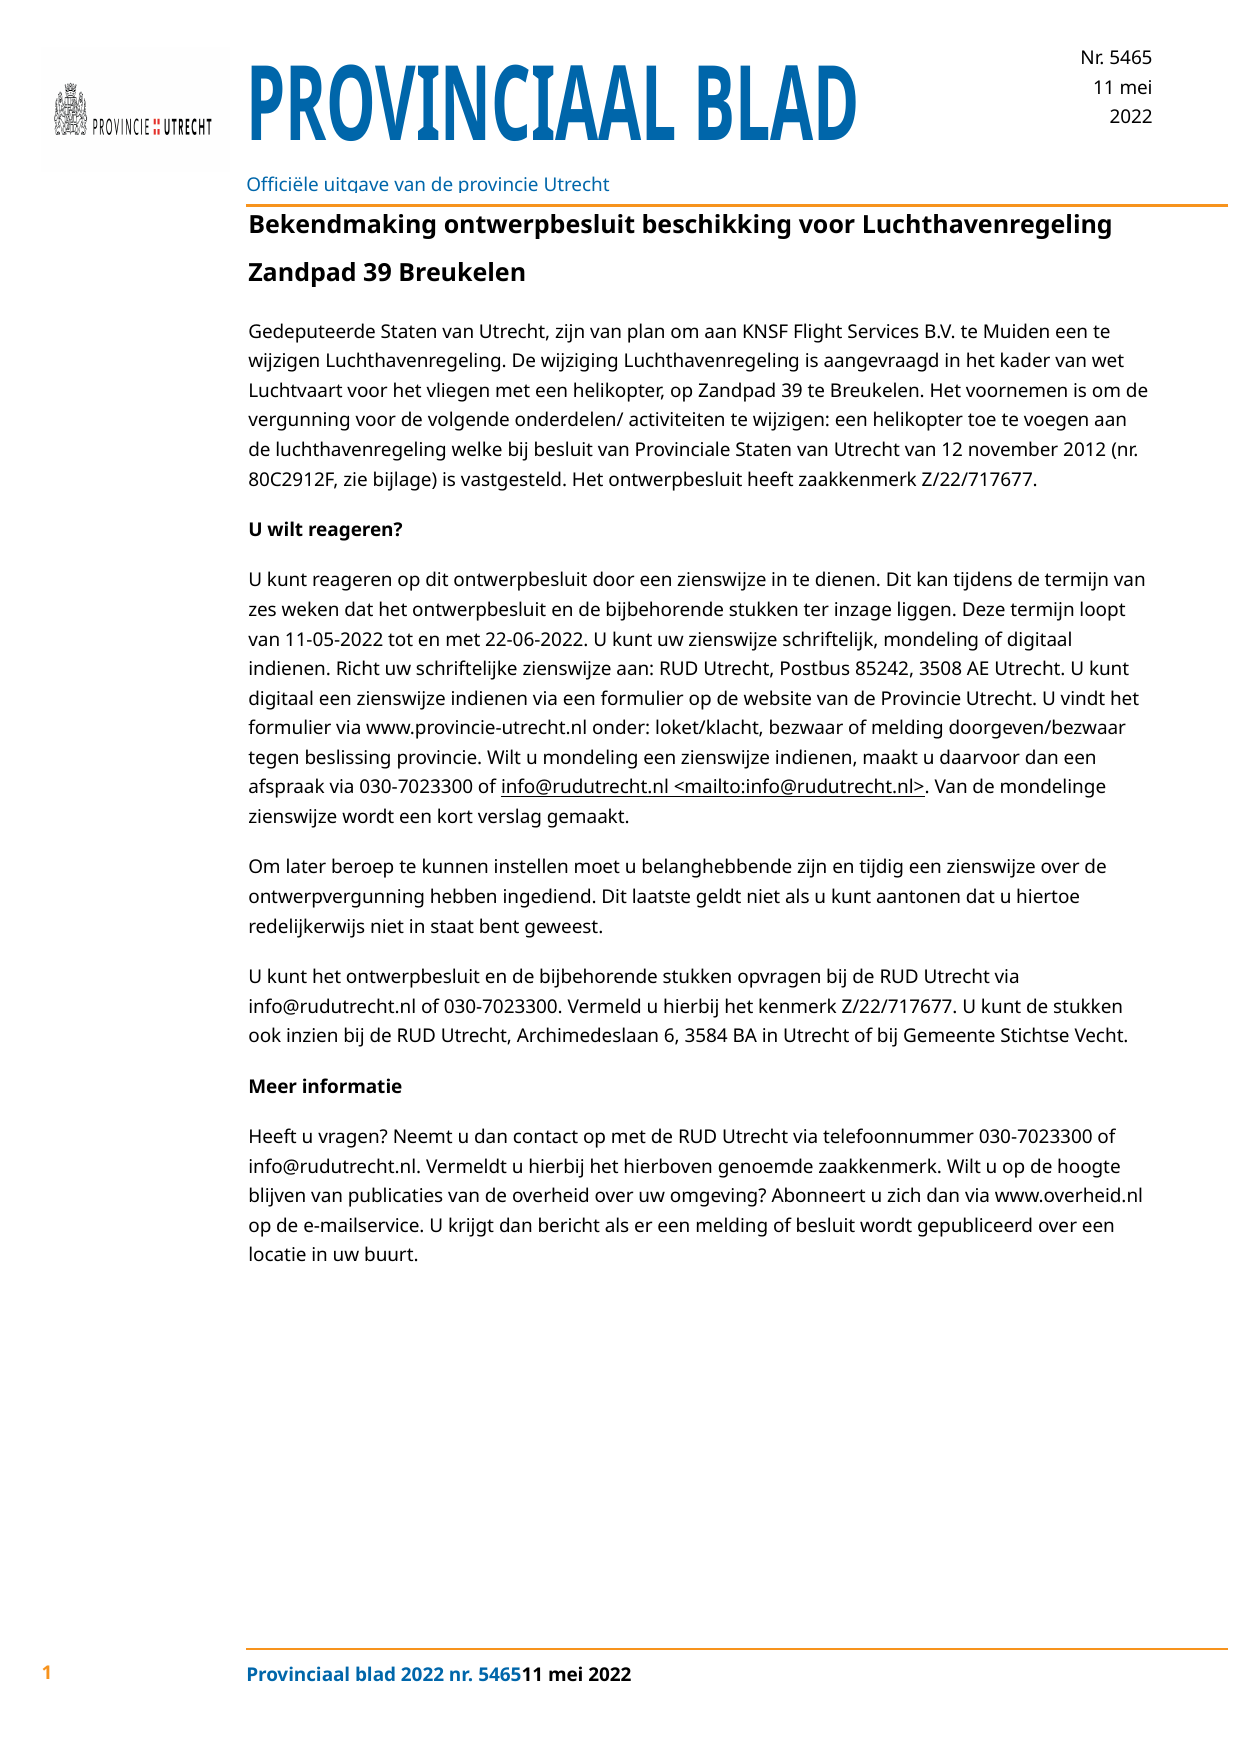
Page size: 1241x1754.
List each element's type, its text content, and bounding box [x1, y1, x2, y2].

text U wilt reageren? [248, 516, 1152, 542]
picture [41, 47, 231, 172]
text Gedeputeerde Staten van Utrecht, zijn van plan om aan KNSF Flight Services B.V. te Muiden een te wijzigen Luchthavenregeling. De wijziging Luchthavenregeling is aangevraagd in het kader van wet Luchtvaart voor het vliegen met een helikopter, op Zandpad 39 te Breukelen. Het voornemen is om de vergunning voor de volgende onderdelen/ activiteiten te wijzigen: een helikopter toe te voegen aan de luchthavenregeling welke bij besluit van Provinciale Staten van Utrecht van 12 november 2012 (nr. 80C2912F, zie bijlage) is vastgesteld. Het ontwerpbesluit heeft zaakkenmerk Z/22/717677. [248, 318, 1152, 492]
text Bekendmaking ontwerpbesluit beschikking voor Luchthavenregeling Zandpad 39 Breukelen [248, 207, 1152, 288]
text U kunt het ontwerpbesluit en de bijbehorende stukken opvragen bij de RUD Utrecht via info@rudutrecht.nl of 030-7023300. Vermeld u hierbij het kenmerk Z/22/717677. U kunt de stukken ook inzien bij de RUD Utrecht, Archimedeslaan 6, 3584 BA in Utrecht of bij Gemeente Stichtse Vecht. [248, 963, 1152, 1048]
text Meer informatie [248, 1073, 1152, 1099]
text Heeft u vragen? Neemt u dan contact op met de RUD Utrecht via telefoonnummer 030-7023300 of info@rudutrecht.nl. Vermeldt u hierbij het hierboven genoemde zaakkenmerk. Wilt u op de hoogte blijven van publicaties van de overheid over uw omgeving? Abonneert u zich dan via www.overheid.nl op de e-mailservice. U krijgt dan bericht als er een melding of besluit wordt gepubliceerd over een locatie in uw buurt. [248, 1123, 1152, 1267]
text Om later beroep te kunnen instellen moet u belanghebbende zijn en tijdig een zienswijze over de ontwerpvergunning hebben ingediend. Dit laatste geldt niet als u kunt aantonen dat u hiertoe redelijkerwijs niet in staat bent geweest. [248, 854, 1152, 939]
text U kunt reageren op dit ontwerpbesluit door een zienswijze in te dienen. Dit kan tijdens de termijn van zes weken dat het ontwerpbesluit en de bijbehorende stukken ter inzage liggen. Deze termijn loopt van 11-05-2022 tot en met 22-06-2022. U kunt uw zienswijze schriftelijk, mondeling of digitaal indienen. Richt uw schriftelijke zienswijze aan: RUD Utrecht, Postbus 85242, 3508 AE Utrecht. U kunt digitaal een zienswijze indienen via een formulier op de website van de Provincie Utrecht. U vindt het formulier via www.provincie-utrecht.nl onder: loket/klacht, bezwaar of melding doorgeven/bezwaar tegen beslissing provincie. Wilt u mondeling een zienswijze indienen, maakt u daarvoor dan een afspraak via 030-7023300 of info@rudutrecht.nl <mailto:info@rudutrecht.nl>. Van de mondelinge zienswijze wordt een kort verslag gemaakt. [248, 567, 1152, 829]
